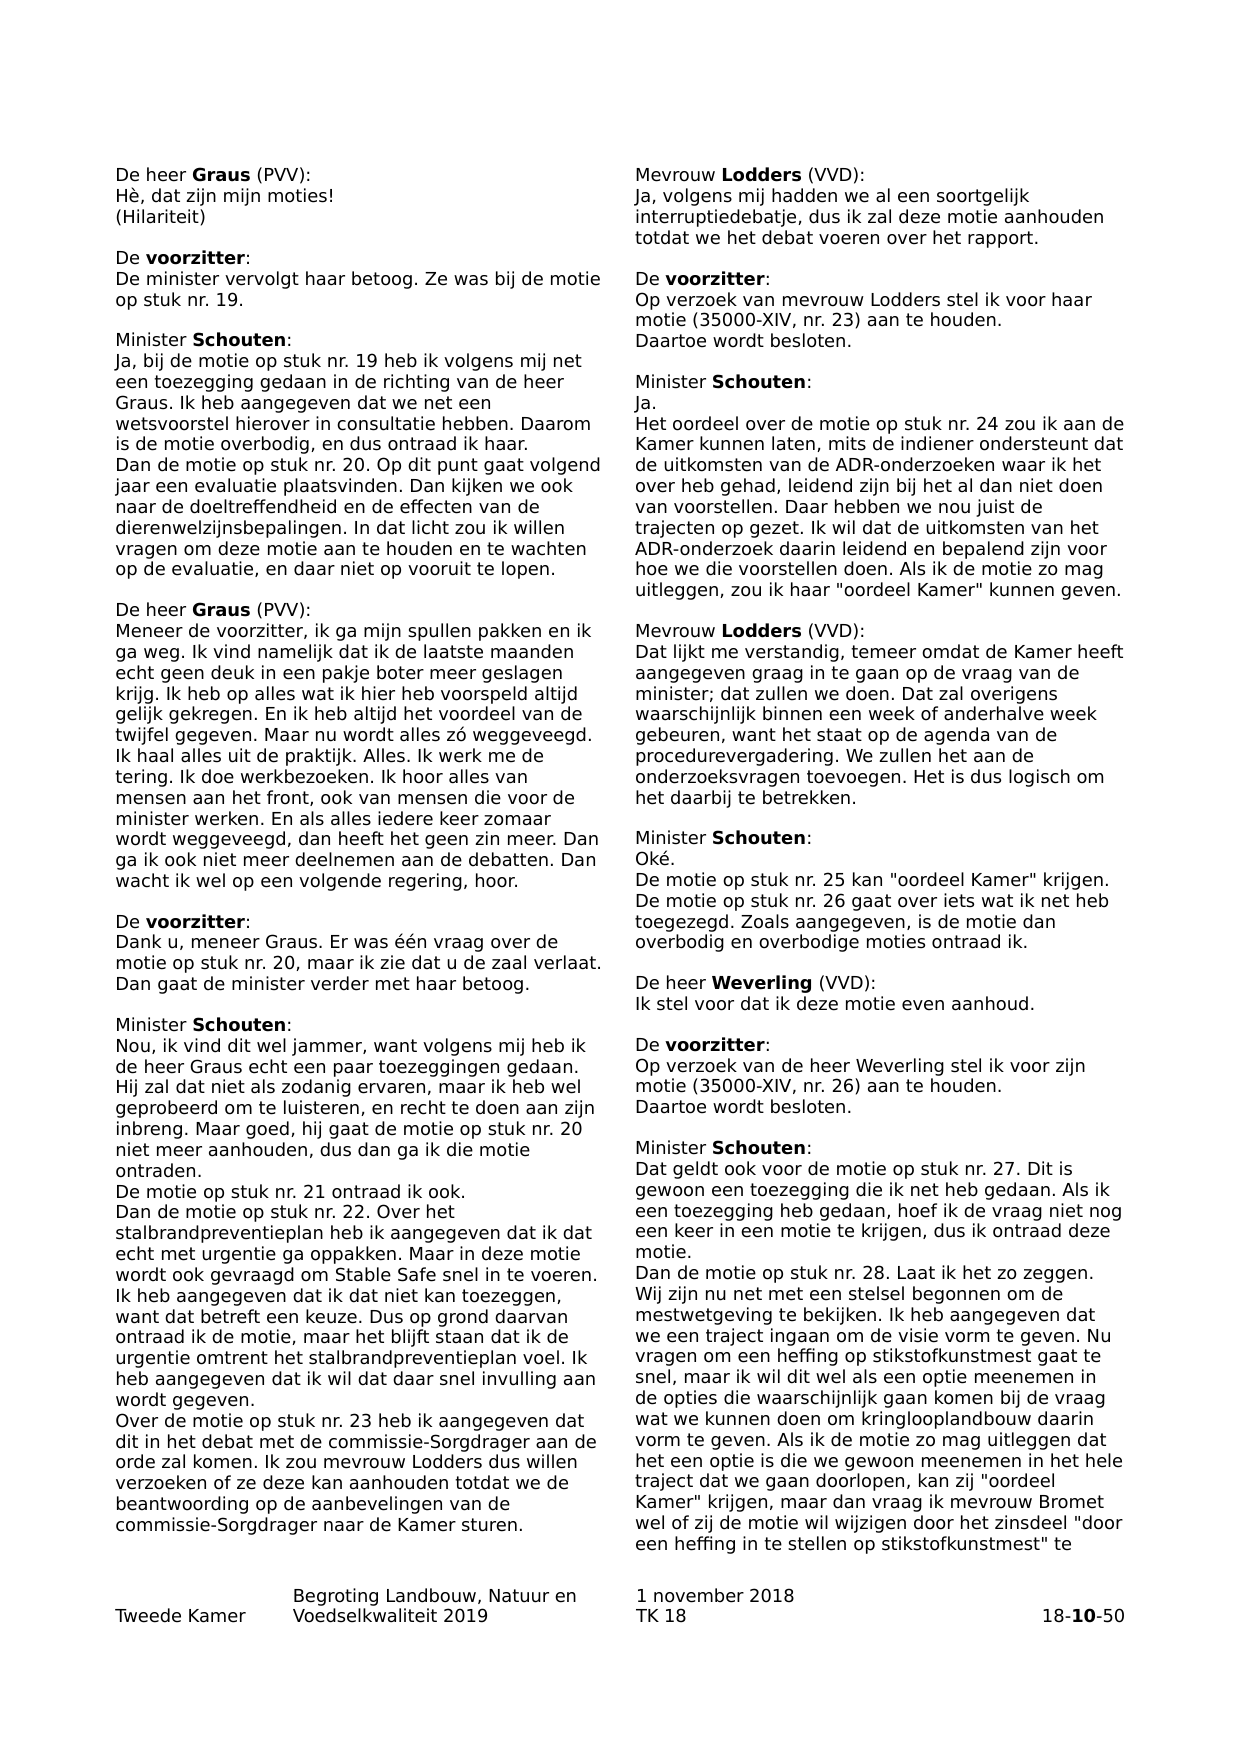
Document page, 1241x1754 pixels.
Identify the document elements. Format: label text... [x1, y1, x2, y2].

text Minister Schouten: [115, 330, 605, 351]
text De voorzitter: [115, 248, 605, 268]
text Ja. [635, 392, 1125, 413]
text Dan de motie op stuk nr. 22. Over het stalbrandpreventieplan heb ik aangegeven dat ik dat echt met urgentie ga oppakken. Maar in deze motie wordt ook gevraagd om Stable Safe snel in te voeren. Ik heb aangegeven dat ik dat niet kan toezeggen, want dat betreft een keuze. Dus op grond daarvan ontraad ik de motie, maar het blijft staan dat ik de urgentie omtrent het stalbrandpreventieplan voel. Ik heb aangegeven dat ik wil dat daar snel invulling aan wordt gegeven. [115, 1202, 605, 1411]
text Ja, bij de motie op stuk nr. 19 heb ik volgens mij net een toezegging gedaan in de richting van de heer Graus. Ik heb aangegeven dat we net een wetsvoorstel hierover in consultatie hebben. Daarom is de motie overbodig, en dus ontraad ik haar. [115, 351, 605, 455]
text De voorzitter: [115, 912, 605, 932]
text Dat lijkt me verstandig, temeer omdat de Kamer heeft aangegeven graag in te gaan op de vraag van de minister; dat zullen we doen. Dat zal overigens waarschijnlijk binnen een week of anderhalve week gebeuren, want het staat op de agenda van de procedurevergadering. We zullen het aan de onderzoeksvragen toevoegen. Het is dus logisch om het daarbij te betrekken. [635, 642, 1125, 808]
text Op verzoek van mevrouw Lodders stel ik voor haar motie (35000-XIV, nr. 23) aan te houden. [635, 289, 1125, 331]
text De minister vervolgt haar betoog. Ze was bij de motie op stuk nr. 19. [115, 268, 605, 310]
text (Hilariteit) [115, 207, 605, 228]
text De heer Graus (PVV): [115, 165, 605, 186]
text Hè, dat zijn mijn moties! [115, 186, 605, 207]
text Minister Schouten: [635, 372, 1125, 392]
text De motie op stuk nr. 26 gaat over iets wat ik net heb toegezegd. Zoals aangegeven, is de motie dan overbodig en overbodige moties ontraad ik. [635, 891, 1125, 953]
text Nou, ik vind dit wel jammer, want volgens mij heb ik de heer Graus echt een paar toezeggingen gedaan. Hij zal dat niet als zodanig ervaren, maar ik heb wel geprobeerd om te luisteren, en recht te doen aan zijn inbreng. Maar goed, hij gaat de motie op stuk nr. 20 niet meer aanhouden, dus dan ga ik die motie ontraden. [115, 1036, 605, 1181]
text De voorzitter: [635, 1035, 1125, 1055]
text Het oordeel over de motie op stuk nr. 24 zou ik aan de Kamer kunnen laten, mits de indiener ondersteunt dat de uitkomsten van de ADR-onderzoeken waar ik het over heb gehad, leidend zijn bij het al dan niet doen van voorstellen. Daar hebben we nou juist de trajecten op gezet. Ik wil dat de uitkomsten van het ADR-onderzoek daarin leidend en bepalend zijn voor hoe we die voorstellen doen. Als ik de motie zo mag uitleggen, zou ik haar "oordeel Kamer" kunnen geven. [635, 413, 1125, 601]
text Dan de motie op stuk nr. 28. Laat ik het zo zeggen. Wij zijn nu net met een stelsel begonnen om de mestwetgeving te bekijken. Ik heb aangegeven dat we een traject ingaan om de visie vorm te geven. Nu vragen om een heffing op stikstofkunstmest gaat te snel, maar ik wil dit wel als een optie meenemen in de opties die waarschijnlijk gaan komen bij de vraag wat we kunnen doen om kringlooplandbouw daarin vorm te geven. Als ik de motie zo mag uitleggen dat het een optie is die we gewoon meenemen in het hele traject dat we gaan doorlopen, kan zij "oordeel Kamer" krijgen, maar dan vraag ik mevrouw Bromet wel of zij de motie wil wijzigen door het zinsdeel "door een heffing in te stellen op stikstofkunstmest" te [635, 1263, 1125, 1554]
text Op verzoek van de heer Weverling stel ik voor zijn motie (35000-XIV, nr. 26) aan te houden. [635, 1055, 1125, 1097]
text Dat geldt ook voor de motie op stuk nr. 27. Dit is gewoon een toezegging die ik net heb gedaan. Als ik een toezegging heb gedaan, hoef ik de vraag niet nog een keer in een motie te krijgen, dus ik ontraad deze motie. [635, 1159, 1125, 1263]
text Dan gaat de minister verder met haar betoog. [115, 974, 605, 995]
text Dan de motie op stuk nr. 20. Op dit punt gaat volgend jaar een evaluatie plaatsvinden. Dan kijken we ook naar de doeltreffendheid en de effecten van de dierenwelzijnsbepalingen. In dat licht zou ik willen vragen om deze motie aan te houden en te wachten op de evaluatie, en daar niet op vooruit te lopen. [115, 455, 605, 580]
text Ik stel voor dat ik deze motie even aanhoud. [635, 994, 1125, 1015]
text De motie op stuk nr. 25 kan "oordeel Kamer" krijgen. [635, 870, 1125, 891]
text Daartoe wordt besloten. [635, 1097, 1125, 1118]
text Mevrouw Lodders (VVD): [635, 621, 1125, 642]
text Over de motie op stuk nr. 23 heb ik aangegeven dat dit in het debat met de commissie-Sorgdrager aan de orde zal komen. Ik zou mevrouw Lodders dus willen verzoeken of ze deze kan aanhouden totdat we de beantwoording op de aanbevelingen van de commissie-Sorgdrager naar de Kamer sturen. [115, 1411, 605, 1536]
text Oké. [635, 849, 1125, 870]
text Minister Schouten: [115, 1015, 605, 1036]
text Daartoe wordt besloten. [635, 331, 1125, 352]
text De heer Graus (PVV): [115, 600, 605, 621]
text Meneer de voorzitter, ik ga mijn spullen pakken en ik ga weg. Ik vind namelijk dat ik de laatste maanden echt geen deuk in een pakje boter meer geslagen krijg. Ik heb op alles wat ik hier heb voorspeld altijd gelijk gekregen. En ik heb altijd het voordeel van de twijfel gegeven. Maar nu wordt alles zó weggeveegd. Ik haal alles uit de praktijk. Alles. Ik werk me de tering. Ik doe werkbezoeken. Ik hoor alles van mensen aan het front, ook van mensen die voor de minister werken. En als alles iedere keer zomaar wordt weggeveegd, dan heeft het geen zin meer. Dan ga ik ook niet meer deelnemen aan de debatten. Dan wacht ik wel op een volgende regering, hoor. [115, 621, 605, 892]
text De voorzitter: [635, 268, 1125, 289]
text Minister Schouten: [635, 1138, 1125, 1159]
text De heer Weverling (VVD): [635, 973, 1125, 994]
text Minister Schouten: [635, 828, 1125, 849]
text Ja, volgens mij hadden we al een soortgelijk interruptiedebatje, dus ik zal deze motie aanhouden totdat we het debat voeren over het rapport. [635, 186, 1125, 248]
text De motie op stuk nr. 21 ontraad ik ook. [115, 1181, 605, 1202]
text Dank u, meneer Graus. Er was één vraag over de motie op stuk nr. 20, maar ik zie dat u de zaal verlaat. [115, 932, 605, 974]
text Mevrouw Lodders (VVD): [635, 165, 1125, 186]
